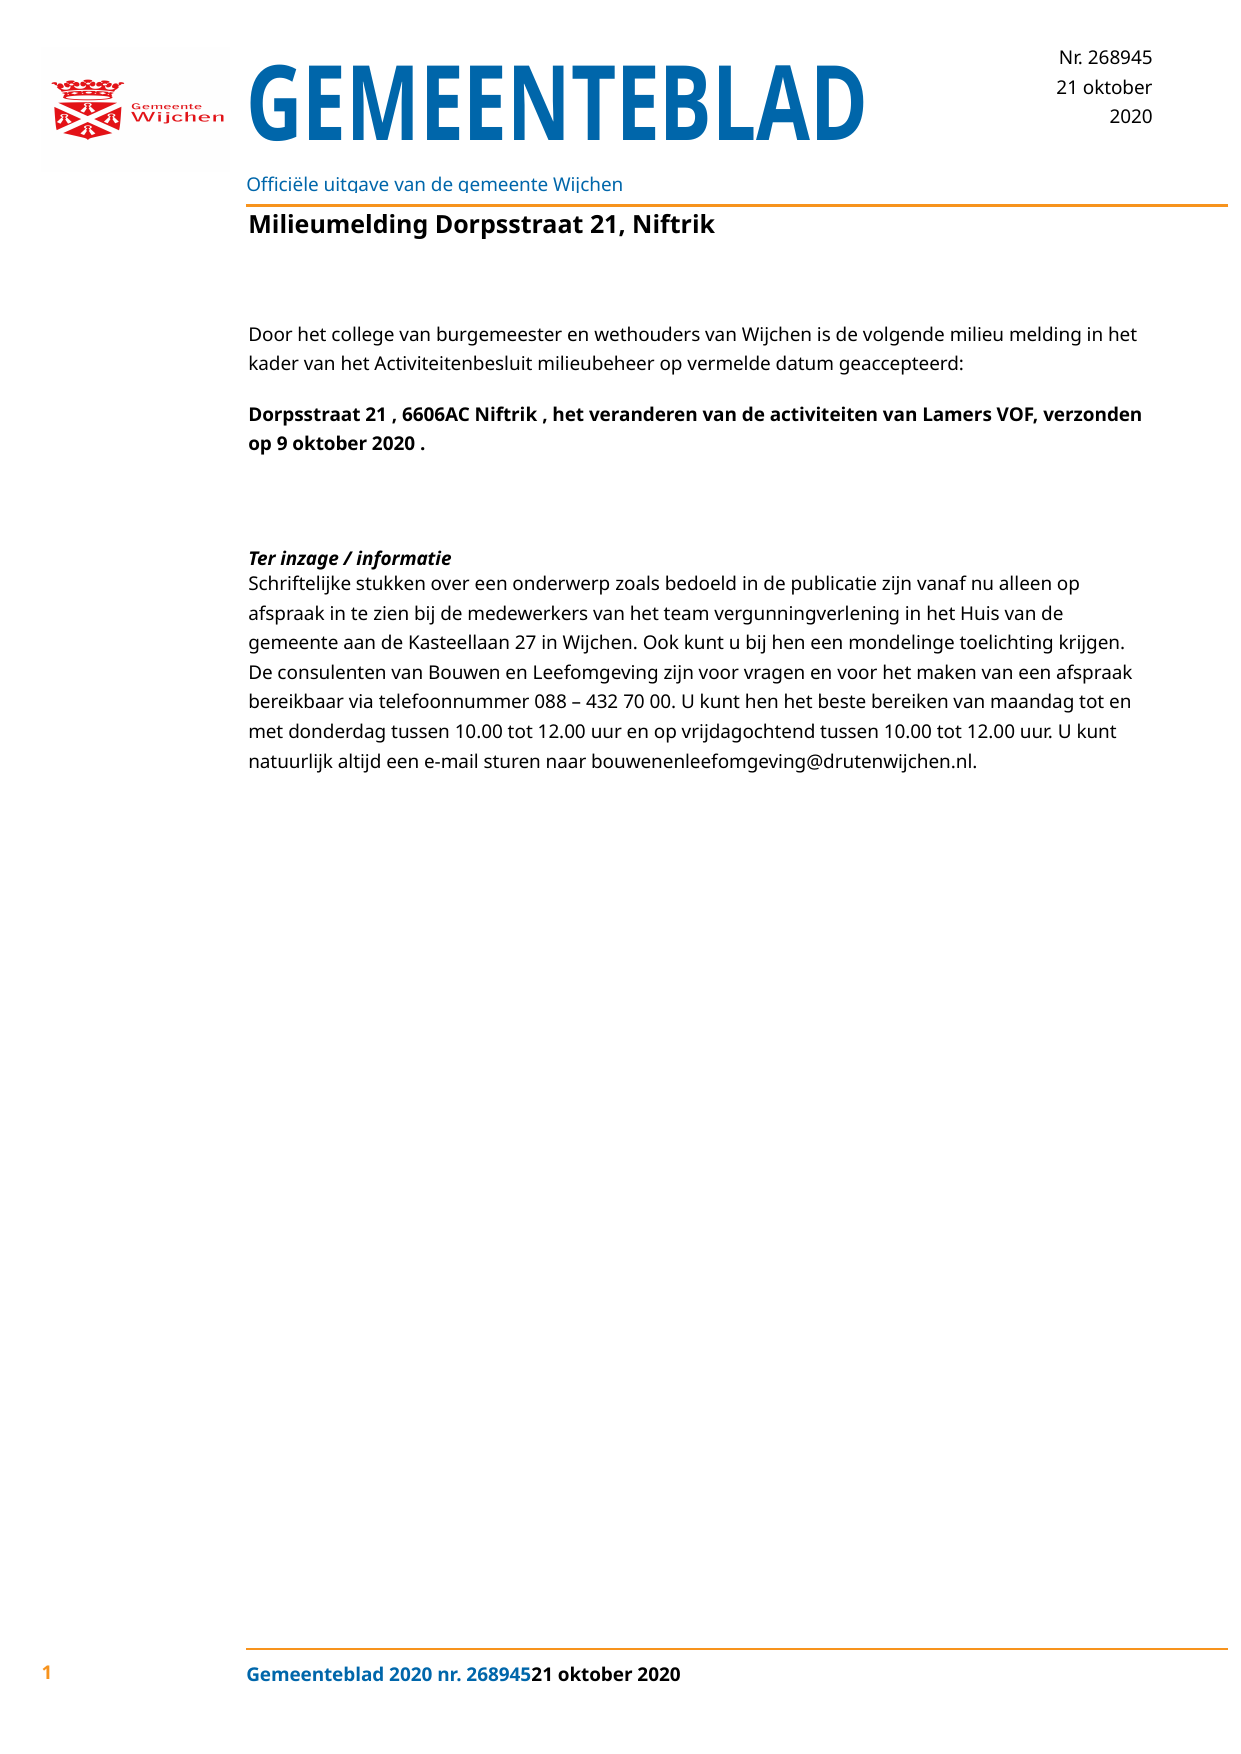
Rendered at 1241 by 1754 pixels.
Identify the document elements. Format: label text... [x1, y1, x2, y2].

text Dorpsstraat 21 , 6606AC Niftrik , het veranderen van de activiteiten van Lamers VOF, verzonden op 9 oktober 2020 . [248, 401, 1152, 456]
text Ter inzage / informatie [248, 545, 1152, 570]
text Milieumelding Dorpsstraat 21, Niftrik [248, 207, 1152, 241]
text Schriftelijke stukken over een onderwerp zoals bedoeld in de publicatie zijn vanaf nu alleen op afspraak in te zien bij de medewerkers van het team vergunningverlening in het Huis van de gemeente aan de Kasteellaan 27 in Wijchen. Ook kunt u bij hen een mondelinge toelichting krijgen. De consulenten van Bouwen en Leefomgeving zijn voor vragen en voor het maken van een afspraak bereikbaar via telefoonnummer 088 – 432 70 00. U kunt hen het beste bereiken van maandag tot en met donderdag tussen 10.00 tot 12.00 uur en op vrijdagochtend tussen 10.00 tot 12.00 uur. U kunt natuurlijk altijd een e-mail sturen naar bouwenenleefomgeving@drutenwijchen.nl. [248, 570, 1152, 774]
text Door het college van burgemeester en wethouders van Wijchen is de volgende milieu melding in het kader van het Activiteitenbesluit milieubeheer op vermelde datum geaccepteerd: [248, 321, 1152, 376]
picture [41, 47, 231, 172]
